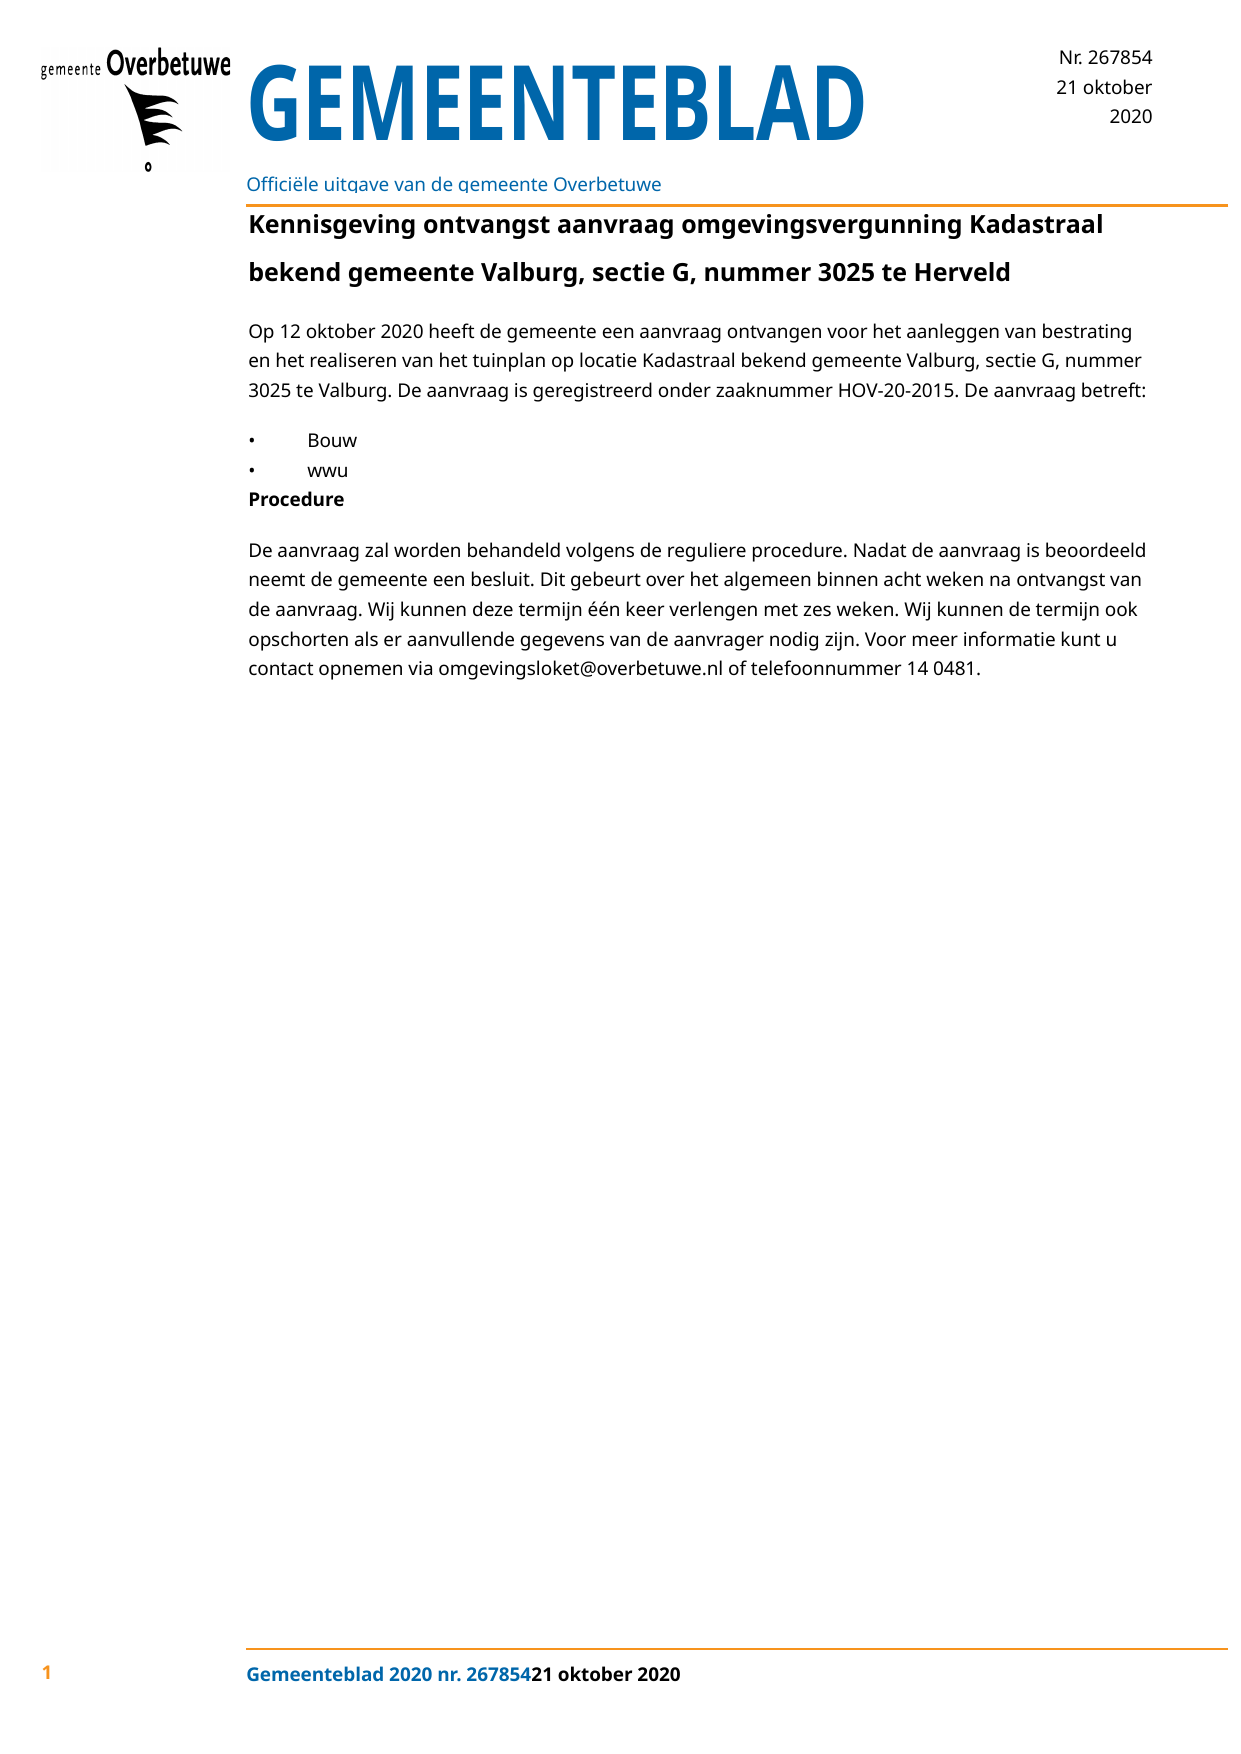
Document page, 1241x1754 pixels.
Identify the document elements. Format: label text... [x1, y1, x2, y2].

text Op 12 oktober 2020 heeft de gemeente een aanvraag ontvangen voor het aanleggen van bestrating en het realiseren van het tuinplan op locatie Kadastraal bekend gemeente Valburg, sectie G, nummer 3025 te Valburg. De aanvraag is geregistreerd onder zaaknummer HOV-20-2015. De aanvraag betreft: [248, 318, 1152, 403]
text Kennisgeving ontvangst aanvraag omgevingsvergunning Kadastraal bekend gemeente Valburg, sectie G, nummer 3025 te Herveld [248, 207, 1152, 288]
text Procedure [248, 487, 1152, 512]
text De aanvraag zal worden behandeld volgens de reguliere procedure. Nadat de aanvraag is beoordeeld neemt de gemeente een besluit. Dit gebeurt over het algemeen binnen acht weken na ontvangst van de aanvraag. Wij kunnen deze termijn één keer verlengen met zes weken. Wij kunnen de termijn ook opschorten als er aanvullende gegevens van de aanvrager nodig zijn. Voor meer informatie kunt u contact opnemen via omgevingsloket@overbetuwe.nl of telefoonnummer 14 0481. [248, 537, 1152, 681]
list wwu [248, 457, 1152, 483]
picture [41, 47, 231, 172]
list Bouw [248, 427, 1152, 453]
